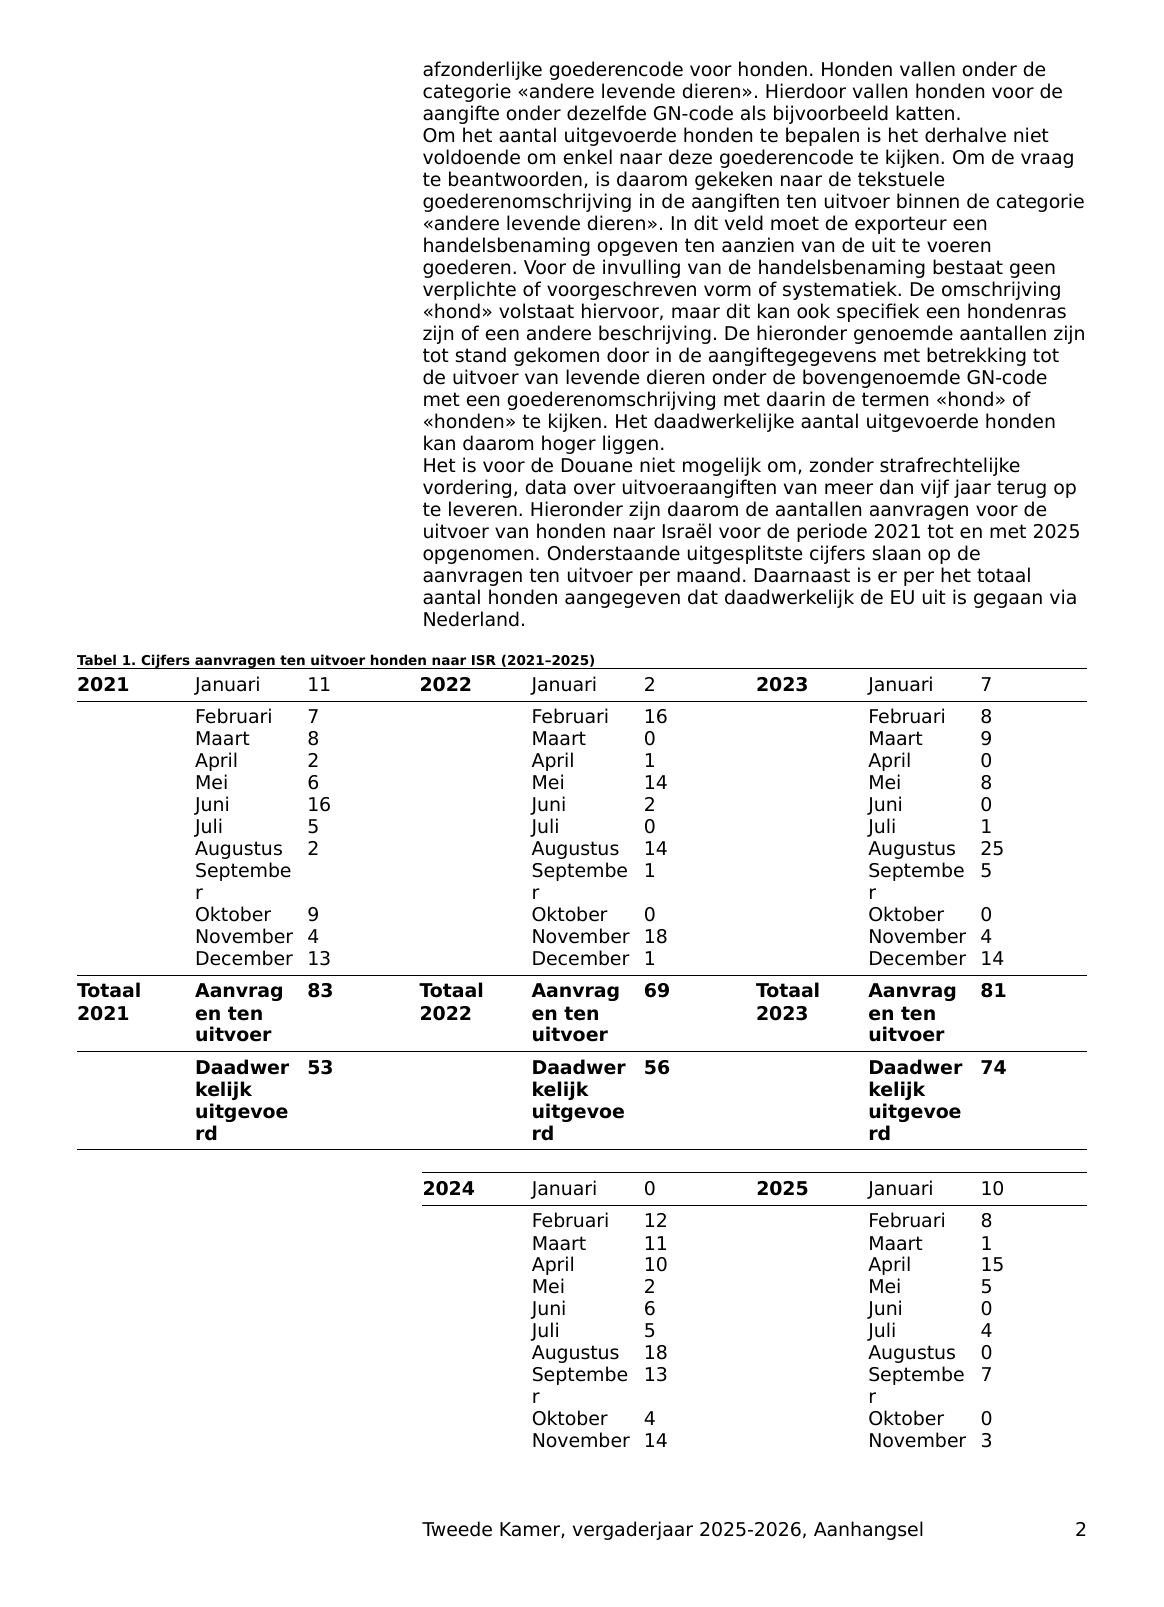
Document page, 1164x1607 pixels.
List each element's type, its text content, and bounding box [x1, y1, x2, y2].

table_cell Augustus [526, 838, 638, 860]
table_cell 25 [974, 838, 1087, 860]
table_cell 81 [974, 976, 1087, 1051]
table_cell Oktober [189, 904, 301, 926]
table_cell Aanvragen ten uitvoer [862, 976, 974, 1051]
table_cell [422, 1233, 526, 1254]
table_cell 0 [638, 728, 750, 750]
table_cell December [862, 948, 974, 975]
table_cell 2022 [413, 669, 526, 701]
table_cell Augustus [862, 1342, 974, 1364]
table_cell Aanvragen ten uitvoer [189, 976, 301, 1051]
table_cell 5 [974, 1276, 1087, 1298]
table_cell [750, 860, 862, 904]
table_cell Augustus [862, 838, 974, 860]
table_cell 1 [974, 816, 1087, 838]
table_cell [422, 1320, 526, 1342]
table_cell [413, 794, 526, 816]
table_cell 14 [638, 1430, 750, 1452]
table_cell Daadwerkelijk uitgevoerd [189, 1052, 301, 1149]
table_cell Daadwerkelijk uitgevoerd [526, 1052, 638, 1149]
table_cell [413, 838, 526, 860]
table_cell November [862, 1430, 974, 1452]
table_cell [77, 948, 189, 975]
table_cell [750, 1408, 862, 1430]
table_cell April [526, 750, 638, 772]
table_cell [413, 702, 526, 728]
table_cell 14 [638, 772, 750, 794]
table_cell 5 [974, 860, 1087, 904]
table_cell [750, 728, 862, 750]
table_cell [750, 816, 862, 838]
table_cell 18 [638, 926, 750, 948]
table_header 2024 [422, 1173, 526, 1205]
table_cell [413, 926, 526, 948]
table_cell Oktober [862, 904, 974, 926]
table_cell Februari [862, 1206, 974, 1232]
table_cell [413, 728, 526, 750]
table_cell [422, 1342, 526, 1364]
table_cell 4 [974, 926, 1087, 948]
table_cell 11 [638, 1233, 750, 1254]
table_cell [77, 904, 189, 926]
table_cell [422, 1254, 526, 1276]
table_cell [77, 750, 189, 772]
table_cell December [526, 948, 638, 975]
table_cell [750, 1052, 862, 1149]
table_cell Maart [862, 728, 974, 750]
table_cell [750, 794, 862, 816]
table_cell 16 [638, 702, 750, 728]
table_header Januari [526, 1173, 638, 1205]
table_cell Mei [526, 772, 638, 794]
table_cell 2 [638, 669, 750, 701]
table_cell 3 [974, 1430, 1087, 1452]
table_cell 8 [974, 702, 1087, 728]
table_cell [77, 772, 189, 794]
table_cell 8 [974, 772, 1087, 794]
table_cell 56 [638, 1052, 750, 1149]
table_cell [750, 1254, 862, 1276]
table_cell [750, 1206, 862, 1232]
table_cell Maart [862, 1233, 974, 1254]
table_cell Oktober [526, 904, 638, 926]
table_cell Oktober [862, 1408, 974, 1430]
table_cell Juli [862, 1320, 974, 1342]
table_cell September [862, 860, 974, 904]
table_cell 5 [301, 816, 413, 838]
table_cell 11 [301, 669, 413, 701]
table_cell [77, 816, 189, 838]
table_cell 10 [638, 1254, 750, 1276]
table_cell September [526, 860, 638, 904]
table_cell [750, 1364, 862, 1408]
table_cell [750, 1276, 862, 1298]
table_cell Aanvragen ten uitvoer [526, 976, 638, 1051]
table_cell 8 [301, 728, 413, 750]
table_cell 2023 [750, 669, 862, 701]
table_cell April [189, 750, 301, 772]
table_cell [77, 926, 189, 948]
table_cell [77, 794, 189, 816]
table_cell September [862, 1364, 974, 1408]
table_cell 15 [974, 1254, 1087, 1276]
table_cell [750, 772, 862, 794]
table_cell Totaal 2023 [750, 976, 862, 1051]
table_cell 2 [301, 838, 413, 860]
table_cell 74 [974, 1052, 1087, 1149]
table_cell Totaal 2022 [413, 976, 526, 1051]
table_cell [413, 948, 526, 975]
table_cell [750, 1233, 862, 1254]
table_cell 0 [974, 904, 1087, 926]
table_cell [301, 860, 413, 904]
table_cell April [526, 1254, 638, 1276]
table_cell 2 [638, 794, 750, 816]
table_cell 2 [301, 750, 413, 772]
table_cell Augustus [189, 838, 301, 860]
table_cell 13 [301, 948, 413, 975]
table_cell Januari [526, 669, 638, 701]
table_cell Daadwerkelijk uitgevoerd [862, 1052, 974, 1149]
table_cell [422, 1364, 526, 1408]
table_cell 4 [301, 926, 413, 948]
table_cell Juni [526, 794, 638, 816]
table_cell [750, 1320, 862, 1342]
table_cell Juni [862, 1298, 974, 1320]
table_cell [750, 1298, 862, 1320]
table_cell [413, 904, 526, 926]
table_cell [750, 948, 862, 975]
table_cell 0 [638, 904, 750, 926]
table_cell Juli [189, 816, 301, 838]
table_header Tabel 1. Cijfers aanvragen ten uitvoer honden naar ISR (2021–2025) [77, 653, 1087, 668]
table_cell 69 [638, 976, 750, 1051]
table_cell Maart [189, 728, 301, 750]
table_cell 4 [974, 1320, 1087, 1342]
table_header 0 [638, 1173, 750, 1205]
table_cell 1 [638, 948, 750, 975]
table_cell November [862, 926, 974, 948]
table_cell Maart [526, 728, 638, 750]
table_cell [750, 838, 862, 860]
table_cell November [189, 926, 301, 948]
table_cell [750, 926, 862, 948]
table_cell 9 [974, 728, 1087, 750]
table_cell Juni [189, 794, 301, 816]
table_cell [422, 1298, 526, 1320]
text Het is voor de Douane niet mogelijk om, zonder strafrechtelijke vordering, data over uitvoeraangiften van meer dan vijf jaar terug op te leveren. Hieronder zijn daarom de aantallen aanvragen voor de uitvoer van honden naar Israël voor de periode 2021 tot en met 2025 opgenomen. Onderstaande uitgesplitste cijfers slaan op de aanvragen ten uitvoer per maand. Daarnaast is er per het totaal aantal honden aangegeven dat daadwerkelijk de EU uit is gegaan via Nederland. [422, 455, 1087, 631]
table_cell [750, 1342, 862, 1364]
table_cell December [189, 948, 301, 975]
table_cell Juli [526, 1320, 638, 1342]
table_cell Februari [189, 702, 301, 728]
text Om het aantal uitgevoerde honden te bepalen is het derhalve niet voldoende om enkel naar deze goederencode te kijken. Om de vraag te beantwoorden, is daarom gekeken naar de tekstuele goederenomschrijving in de aangiften ten uitvoer binnen de categorie «andere levende dieren». In dit veld moet de exporteur een handelsbenaming opgeven ten aanzien van de uit te voeren goederen. Voor de invulling van de handelsbenaming bestaat geen verplichte of voorgeschreven vorm of systematiek. De omschrijving «hond» volstaat hiervoor, maar dit kan ook specifiek een hondenras zijn of een andere beschrijving. De hieronder genoemde aantallen zijn tot stand gekomen door in de aangiftegegevens met betrekking tot de uitvoer van levende dieren onder de bovengenoemde GN-code met een goederenomschrijving met daarin de termen «hond» of «honden» te kijken. Het daadwerkelijke aantal uitgevoerde honden kan daarom hoger liggen. [422, 125, 1087, 455]
table_cell 18 [638, 1342, 750, 1364]
table_cell Maart [526, 1233, 638, 1254]
table_cell 83 [301, 976, 413, 1051]
table_cell [750, 904, 862, 926]
table_cell Februari [526, 1206, 638, 1232]
table_cell [422, 1206, 526, 1232]
table_cell Oktober [526, 1408, 638, 1430]
table_cell 12 [638, 1206, 750, 1232]
table_cell 0 [974, 1298, 1087, 1320]
table_cell [77, 1052, 189, 1149]
table_cell Mei [862, 772, 974, 794]
table_cell 4 [638, 1408, 750, 1430]
table_cell Totaal 2021 [77, 976, 189, 1051]
table_cell 7 [301, 702, 413, 728]
table_cell [413, 750, 526, 772]
table_cell April [862, 1254, 974, 1276]
table_cell [413, 1052, 526, 1149]
table_cell [750, 702, 862, 728]
table_cell 6 [638, 1298, 750, 1320]
table_cell [77, 702, 189, 728]
table_cell 1 [638, 750, 750, 772]
table_cell 16 [301, 794, 413, 816]
table_cell 7 [974, 669, 1087, 701]
text afzonderlijke goederencode voor honden. Honden vallen onder de categorie «andere levende dieren». Hierdoor vallen honden voor de aangifte onder dezelfde GN-code als bijvoorbeeld katten. [422, 59, 1087, 125]
table_cell [77, 838, 189, 860]
table_cell Februari [862, 702, 974, 728]
table_cell [422, 1430, 526, 1452]
table_cell [77, 728, 189, 750]
table_cell 8 [974, 1206, 1087, 1232]
table_header 10 [974, 1173, 1087, 1205]
table_cell Juli [526, 816, 638, 838]
table_cell 13 [638, 1364, 750, 1408]
table_cell 0 [974, 750, 1087, 772]
table_cell 14 [638, 838, 750, 860]
table_cell September [526, 1364, 638, 1408]
table_cell Januari [862, 669, 974, 701]
table_cell [422, 1276, 526, 1298]
table_cell 0 [638, 816, 750, 838]
table_cell [77, 860, 189, 904]
table_cell 14 [974, 948, 1087, 975]
table_cell April [862, 750, 974, 772]
table_cell Juli [862, 816, 974, 838]
table_cell 53 [301, 1052, 413, 1149]
table_cell Mei [526, 1276, 638, 1298]
table_cell 1 [974, 1233, 1087, 1254]
table_cell 2021 [77, 669, 189, 701]
table_cell [422, 1408, 526, 1430]
table_cell November [526, 1430, 638, 1452]
table_cell November [526, 926, 638, 948]
table_cell Mei [189, 772, 301, 794]
table_cell 6 [301, 772, 413, 794]
table_cell Februari [526, 702, 638, 728]
table_cell 0 [974, 794, 1087, 816]
table_cell Augustus [526, 1342, 638, 1364]
table_cell [750, 750, 862, 772]
table_cell 5 [638, 1320, 750, 1342]
table_header Januari [862, 1173, 974, 1205]
table_cell 7 [974, 1364, 1087, 1408]
table_cell 0 [974, 1408, 1087, 1430]
table_cell 9 [301, 904, 413, 926]
table_cell 0 [974, 1342, 1087, 1364]
table_cell [413, 816, 526, 838]
table_cell Juni [526, 1298, 638, 1320]
table_cell 2 [638, 1276, 750, 1298]
table_cell September [189, 860, 301, 904]
table_cell Mei [862, 1276, 974, 1298]
table_header 2025 [750, 1173, 862, 1205]
table_cell [413, 772, 526, 794]
table_cell [413, 860, 526, 904]
table_cell [750, 1430, 862, 1452]
table_cell Januari [189, 669, 301, 701]
table_cell Juni [862, 794, 974, 816]
table_cell 1 [638, 860, 750, 904]
